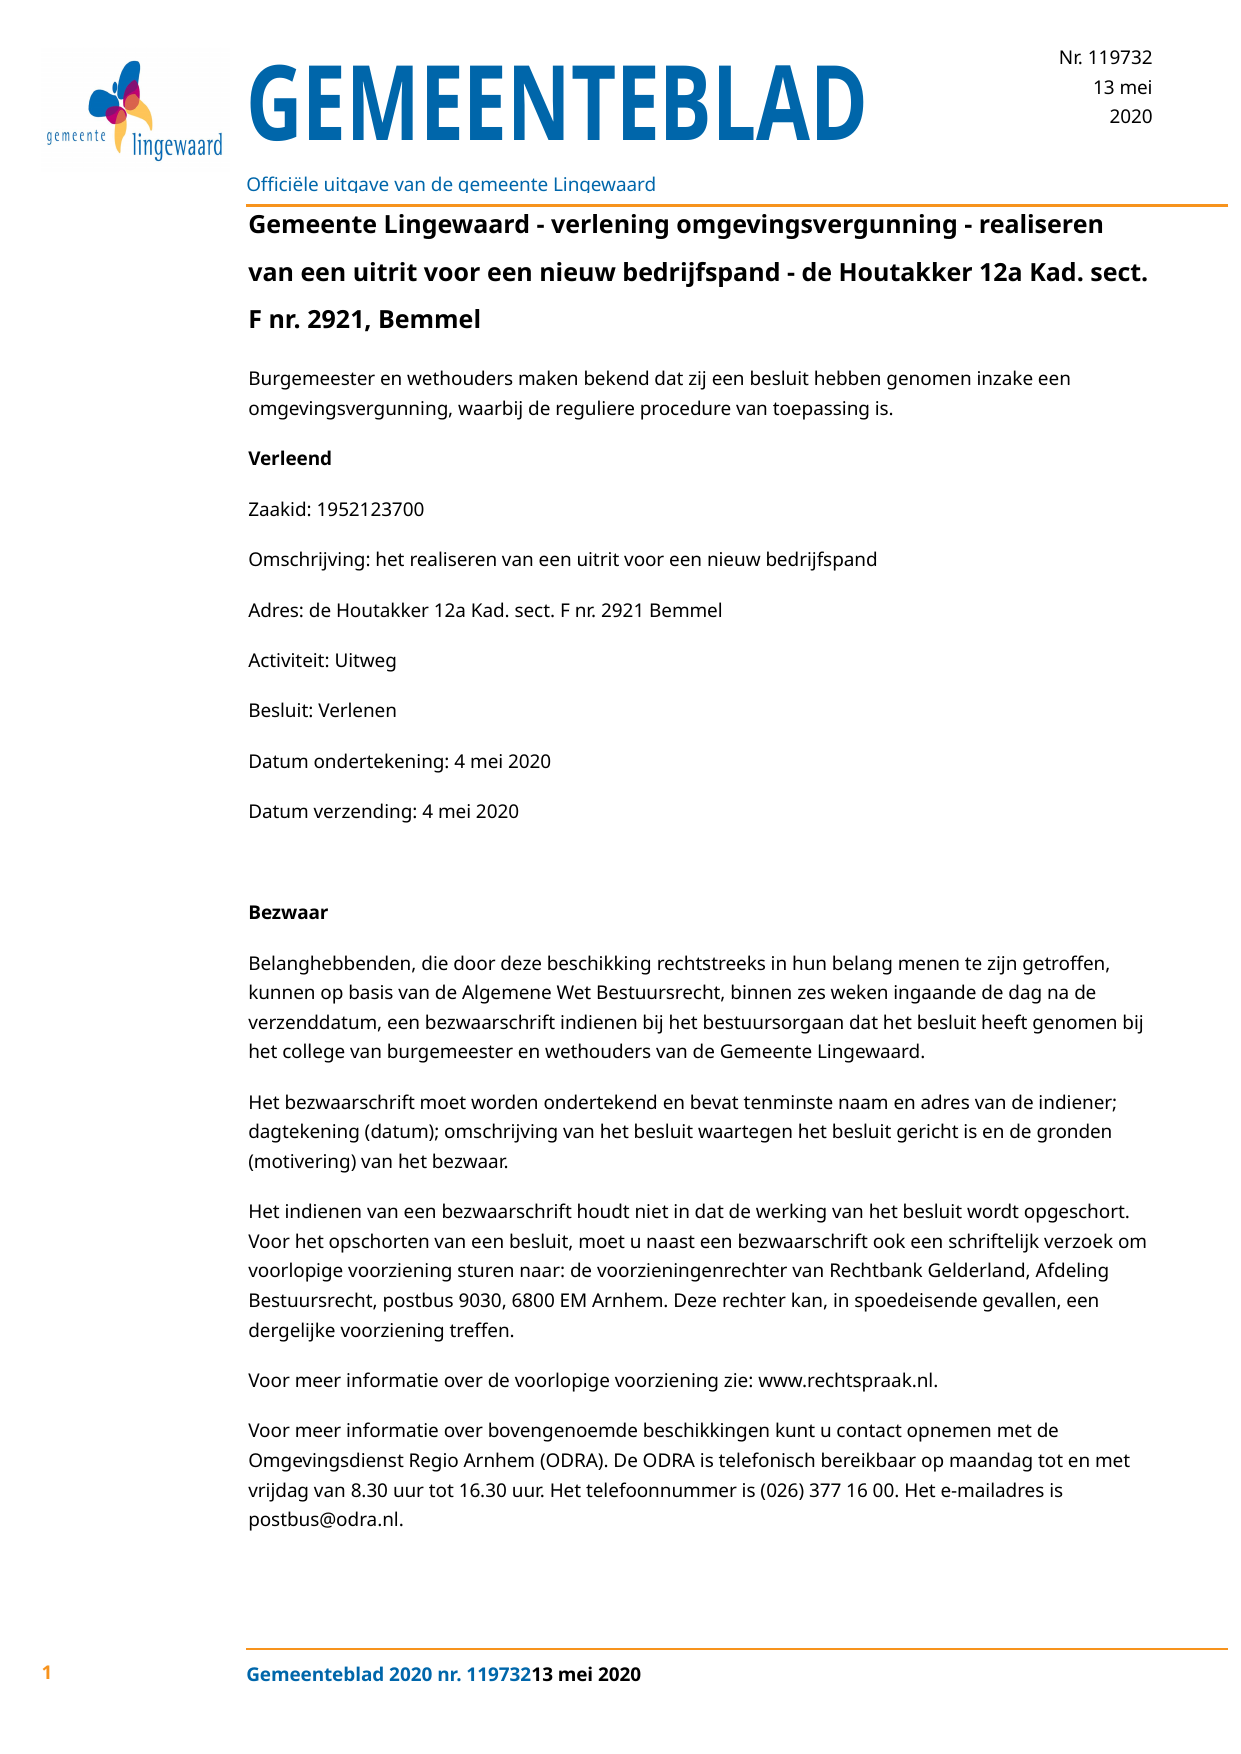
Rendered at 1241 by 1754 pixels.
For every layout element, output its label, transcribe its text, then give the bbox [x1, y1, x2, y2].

text Het bezwaarschrift moet worden ondertekend en bevat tenminste naam en adres van de indiener; dagtekening (datum); omschrijving van het besluit waartegen het besluit gericht is en de gronden (motivering) van het bezwaar. [248, 1089, 1152, 1174]
text Omschrijving: het realiseren van een uitrit voor een nieuw bedrijfspand [248, 546, 1152, 572]
text Adres: de Houtakker 12a Kad. sect. F nr. 2921 Bemmel [248, 597, 1152, 622]
text Voor meer informatie over bovengenoemde beschikkingen kunt u contact opnemen met de Omgevingsdienst Regio Arnhem (ODRA). De ODRA is telefonisch bereikbaar op maandag tot en met vrijdag van 8.30 uur tot 16.30 uur. Het telefoonnummer is (026) 377 16 00. Het e-mailadres is postbus@odra.nl. [248, 1418, 1152, 1532]
text Bezwaar [248, 899, 1152, 925]
text Voor meer informatie over de voorlopige voorziening zie: www.rechtspraak.nl. [248, 1367, 1152, 1393]
picture [41, 47, 231, 172]
text Datum verzending: 4 mei 2020 [248, 798, 1152, 824]
text Burgemeester en wethouders maken bekend dat zij een besluit hebben genomen inzake een omgevingsvergunning, waarbij de reguliere procedure van toepassing is. [248, 366, 1152, 421]
text Het indienen van een bezwaarschrift houdt niet in dat de werking van het besluit wordt opgeschort. Voor het opschorten van een besluit, moet u naast een bezwaarschrift ook een schriftelijk verzoek om voorlopige voorziening sturen naar: de voorzieningenrechter van Rechtbank Gelderland, Afdeling Bestuursrecht, postbus 9030, 6800 EM Arnhem. Deze rechter kan, in spoedeisende gevallen, een dergelijke voorziening treffen. [248, 1198, 1152, 1342]
text Verleend [248, 446, 1152, 471]
text Besluit: Verlenen [248, 698, 1152, 723]
text Activiteit: Uitweg [248, 647, 1152, 673]
text Zaakid: 1952123700 [248, 496, 1152, 522]
text Gemeente Lingewaard - verlening omgevingsvergunning - realiseren van een uitrit voor een nieuw bedrijfspand - de Houtakker 12a Kad. sect. F nr. 2921, Bemmel [248, 207, 1152, 336]
text Belanghebbenden, die door deze beschikking rechtstreeks in hun belang menen te zijn getroffen, kunnen op basis van de Algemene Wet Bestuursrecht, binnen zes weken ingaande de dag na de verzenddatum, een bezwaarschrift indienen bij het bestuursorgaan dat het besluit heeft genomen bij het college van burgemeester en wethouders van de Gemeente Lingewaard. [248, 950, 1152, 1064]
text Datum ondertekening: 4 mei 2020 [248, 748, 1152, 774]
